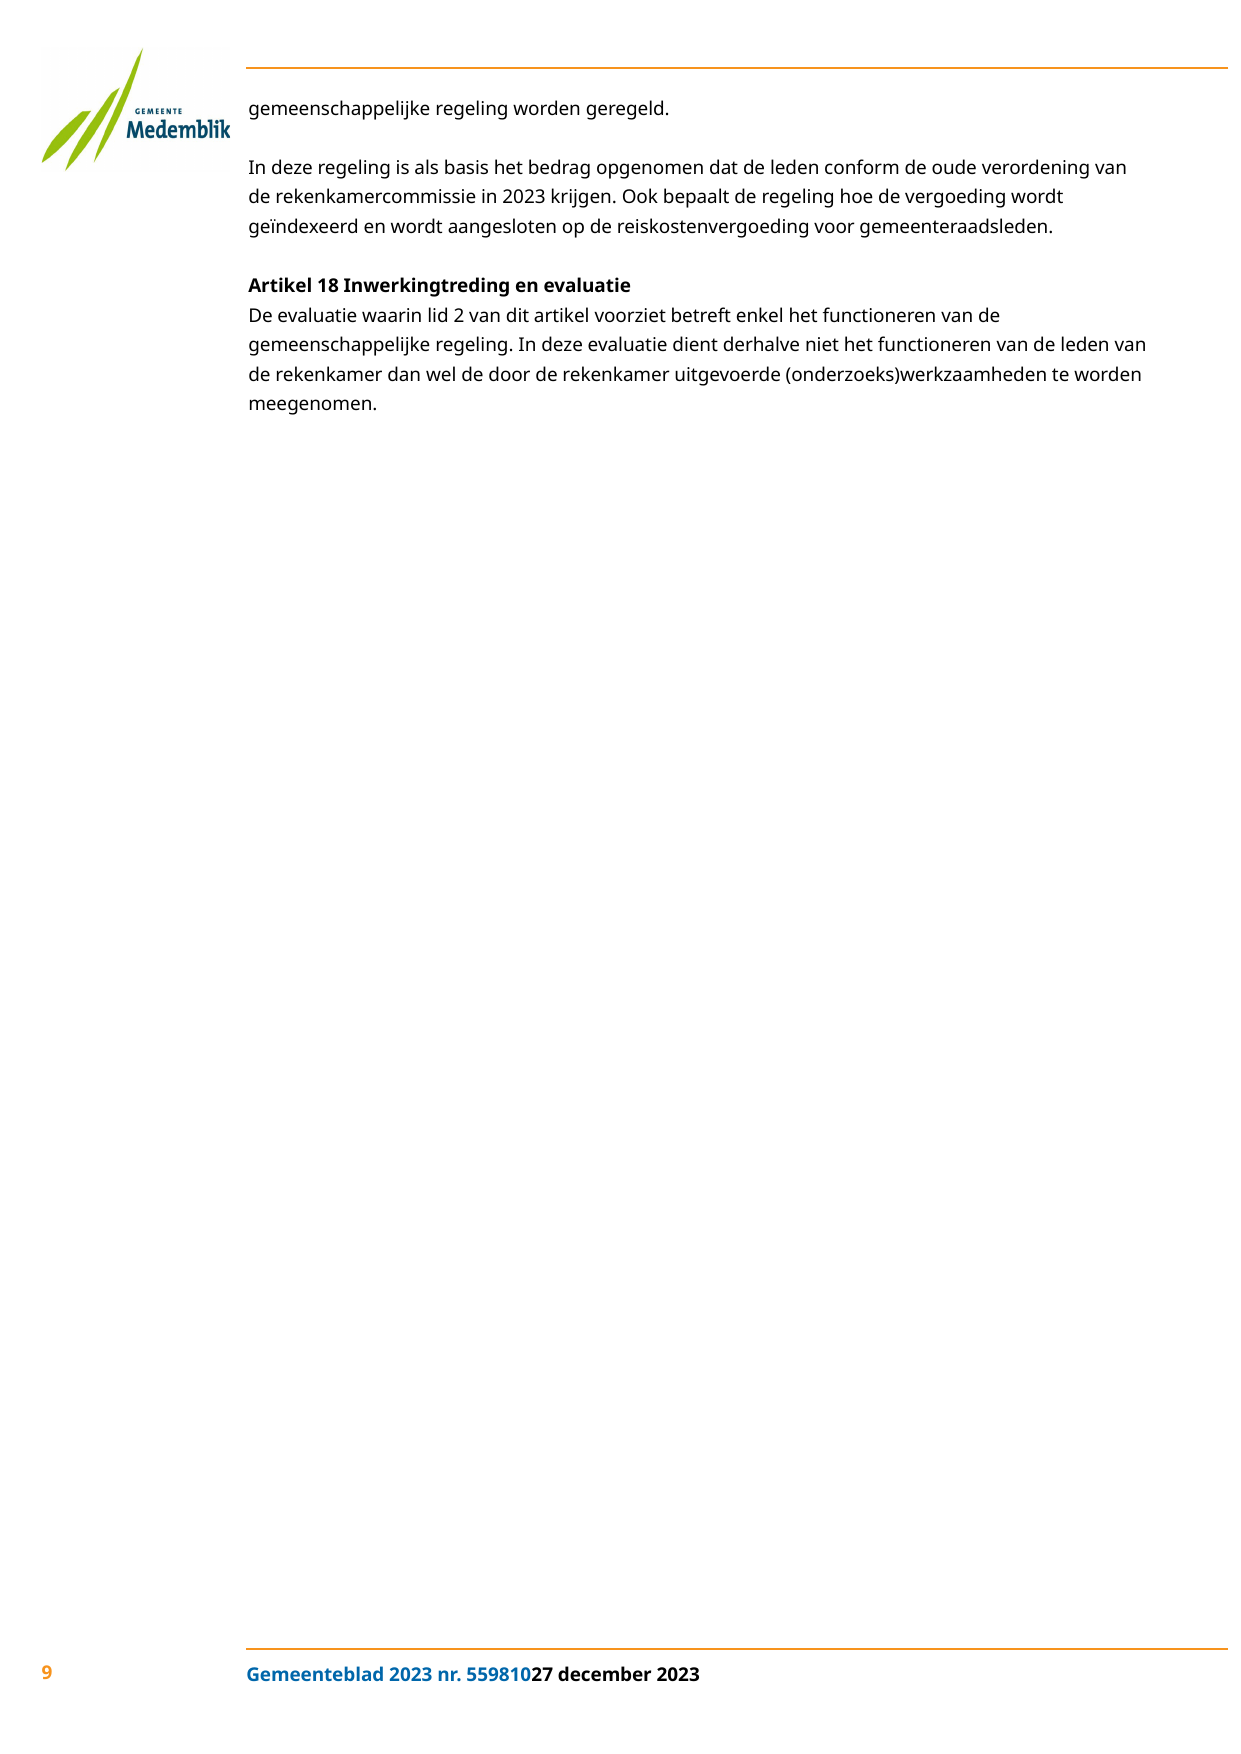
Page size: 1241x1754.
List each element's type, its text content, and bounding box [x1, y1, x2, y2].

picture [41, 47, 231, 172]
text Artikel 18 Inwerkingtreding en evaluatie [248, 272, 1152, 298]
text In deze regeling is als basis het bedrag opgenomen dat de leden conform de oude verordening van de rekenkamercommissie in 2023 krijgen. Ook bepaalt de regeling hoe de vergoeding wordt geïndexeerd en wordt aangesloten op de reiskostenvergoeding voor gemeenteraadsleden. [248, 154, 1152, 239]
text De evaluatie waarin lid 2 van dit artikel voorziet betreft enkel het functioneren van de gemeenschappelijke regeling. In deze evaluatie dient derhalve niet het functioneren van de leden van de rekenkamer dan wel de door de rekenkamer uitgevoerde (onderzoeks)werkzaamheden te worden meegenomen. [248, 302, 1152, 416]
text gemeenschappelijke regeling worden geregeld. [248, 95, 1152, 121]
